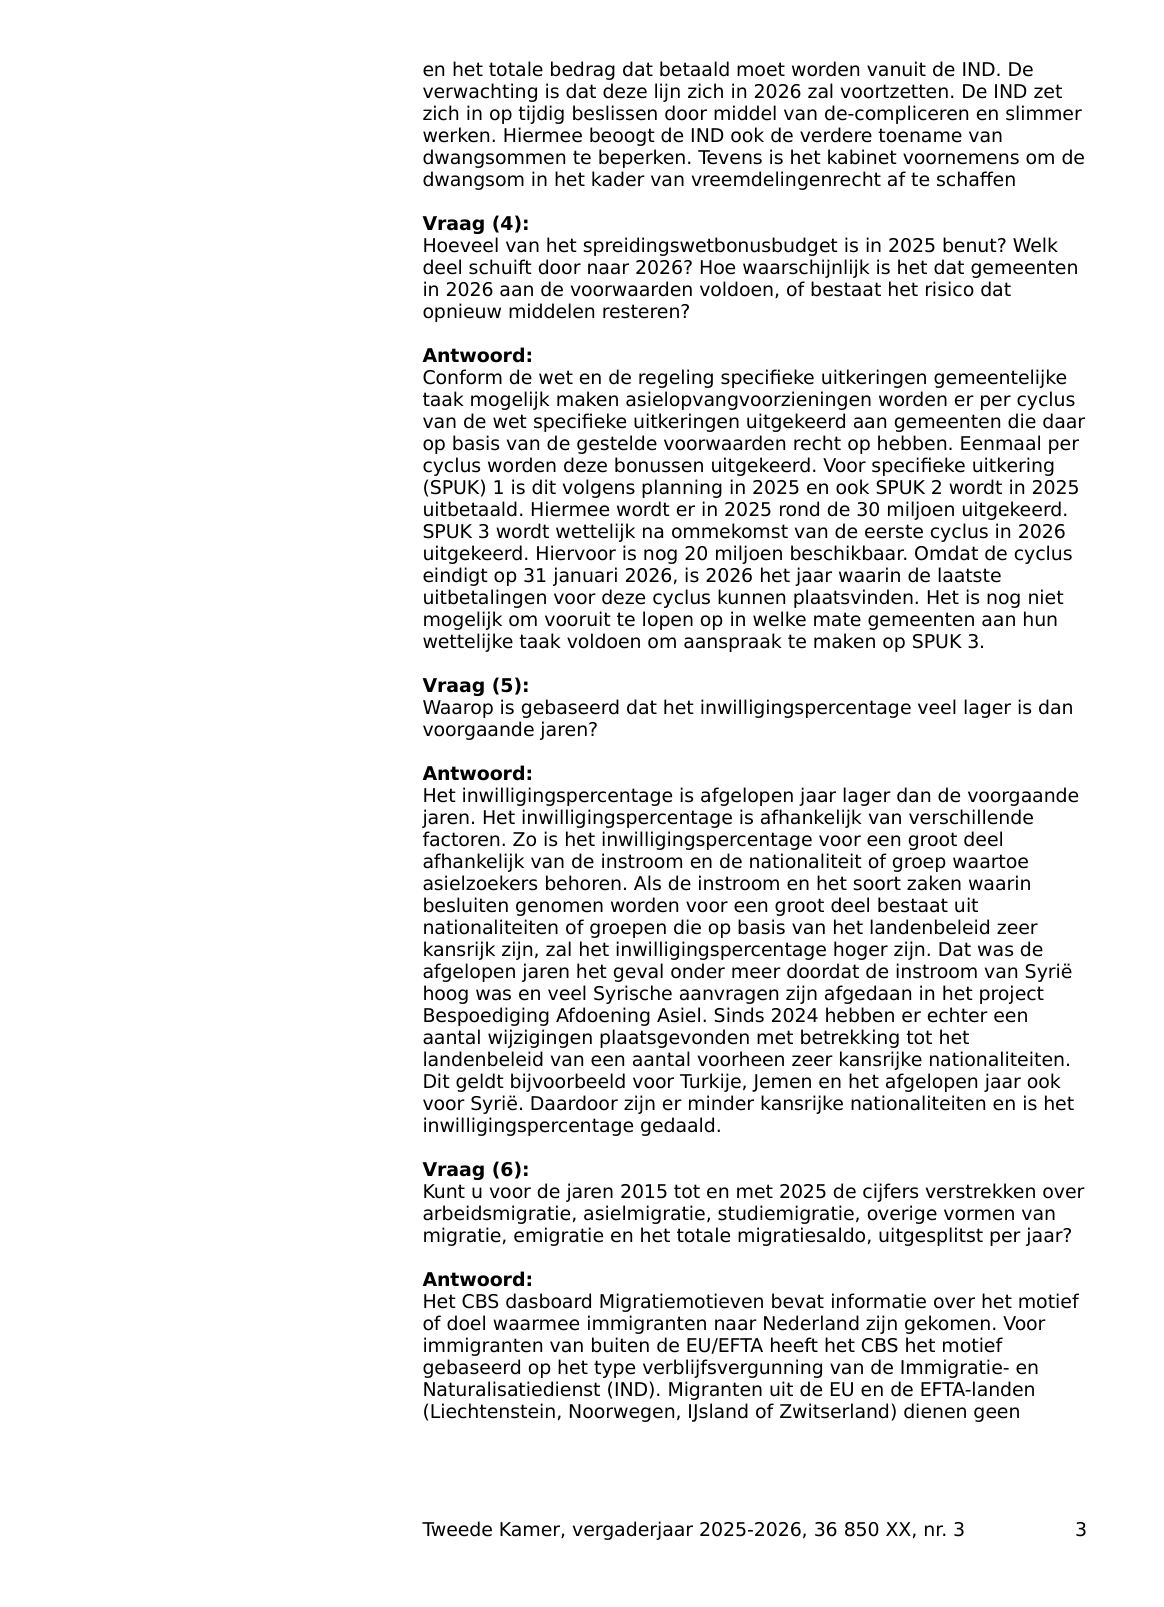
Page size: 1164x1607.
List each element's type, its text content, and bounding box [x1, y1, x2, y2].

text en het totale bedrag dat betaald moet worden vanuit de IND. De verwachting is dat deze lijn zich in 2026 zal voortzetten. De IND zet zich in op tijdig beslissen door middel van de-compliceren en slimmer werken. Hiermee beoogt de IND ook de verdere toename van dwangsommen te beperken. Tevens is het kabinet voornemens om de dwangsom in het kader van vreemdelingenrecht af te schaffen [422, 59, 1087, 191]
text Hoeveel van het spreidingswetbonusbudget is in 2025 benut? Welk deel schuift door naar 2026? Hoe waarschijnlijk is het dat gemeenten in 2026 aan de voorwaarden voldoen, of bestaat het risico dat opnieuw middelen resteren? [422, 235, 1087, 323]
text Antwoord: [422, 763, 1087, 785]
text Vraag (4): [422, 213, 1087, 235]
text Het CBS dasboard Migratiemotieven bevat informatie over het motief of doel waarmee immigranten naar Nederland zijn gekomen. Voor immigranten van buiten de EU/EFTA heeft het CBS het motief gebaseerd op het type verblijfsvergunning van de Immigratie- en Naturalisatiedienst (IND). Migranten uit de EU en de EFTA-landen (Liechtenstein, Noorwegen, IJsland of Zwitserland) dienen geen [422, 1291, 1087, 1423]
text Vraag (5): [422, 675, 1087, 697]
text Het inwilligingspercentage is afgelopen jaar lager dan de voorgaande jaren. Het inwilligingspercentage is afhankelijk van verschillende factoren. Zo is het inwilligingspercentage voor een groot deel afhankelijk van de instroom en de nationaliteit of groep waartoe asielzoekers behoren. Als de instroom en het soort zaken waarin besluiten genomen worden voor een groot deel bestaat uit nationaliteiten of groepen die op basis van het landenbeleid zeer kansrijk zijn, zal het inwilligingspercentage hoger zijn. Dat was de afgelopen jaren het geval onder meer doordat de instroom van Syrië hoog was en veel Syrische aanvragen zijn afgedaan in het project Bespoediging Afdoening Asiel. Sinds 2024 hebben er echter een aantal wijzigingen plaatsgevonden met betrekking tot het landenbeleid van een aantal voorheen zeer kansrijke nationaliteiten. Dit geldt bijvoorbeeld voor Turkije, Jemen en het afgelopen jaar ook voor Syrië. Daardoor zijn er minder kansrijke nationaliteiten en is het inwilligingspercentage gedaald. [422, 785, 1087, 1137]
text Conform de wet en de regeling specifieke uitkeringen gemeentelijke taak mogelijk maken asielopvangvoorzieningen worden er per cyclus van de wet specifieke uitkeringen uitgekeerd aan gemeenten die daar op basis van de gestelde voorwaarden recht op hebben. Eenmaal per cyclus worden deze bonussen uitgekeerd. Voor specifieke uitkering (SPUK) 1 is dit volgens planning in 2025 en ook SPUK 2 wordt in 2025 uitbetaald. Hiermee wordt er in 2025 rond de 30 miljoen uitgekeerd. SPUK 3 wordt wettelijk na ommekomst van de eerste cyclus in 2026 uitgekeerd. Hiervoor is nog 20 miljoen beschikbaar. Omdat de cyclus eindigt op 31 januari 2026, is 2026 het jaar waarin de laatste uitbetalingen voor deze cyclus kunnen plaatsvinden. Het is nog niet mogelijk om vooruit te lopen op in welke mate gemeenten aan hun wettelijke taak voldoen om aanspraak te maken op SPUK 3. [422, 367, 1087, 653]
text Antwoord: [422, 345, 1087, 367]
text Kunt u voor de jaren 2015 tot en met 2025 de cijfers verstrekken over arbeidsmigratie, asielmigratie, studiemigratie, overige vormen van migratie, emigratie en het totale migratiesaldo, uitgesplitst per jaar? [422, 1181, 1087, 1247]
text Vraag (6): [422, 1159, 1087, 1181]
text Waarop is gebaseerd dat het inwilligingspercentage veel lager is dan voorgaande jaren? [422, 697, 1087, 741]
text Antwoord: [422, 1269, 1087, 1291]
